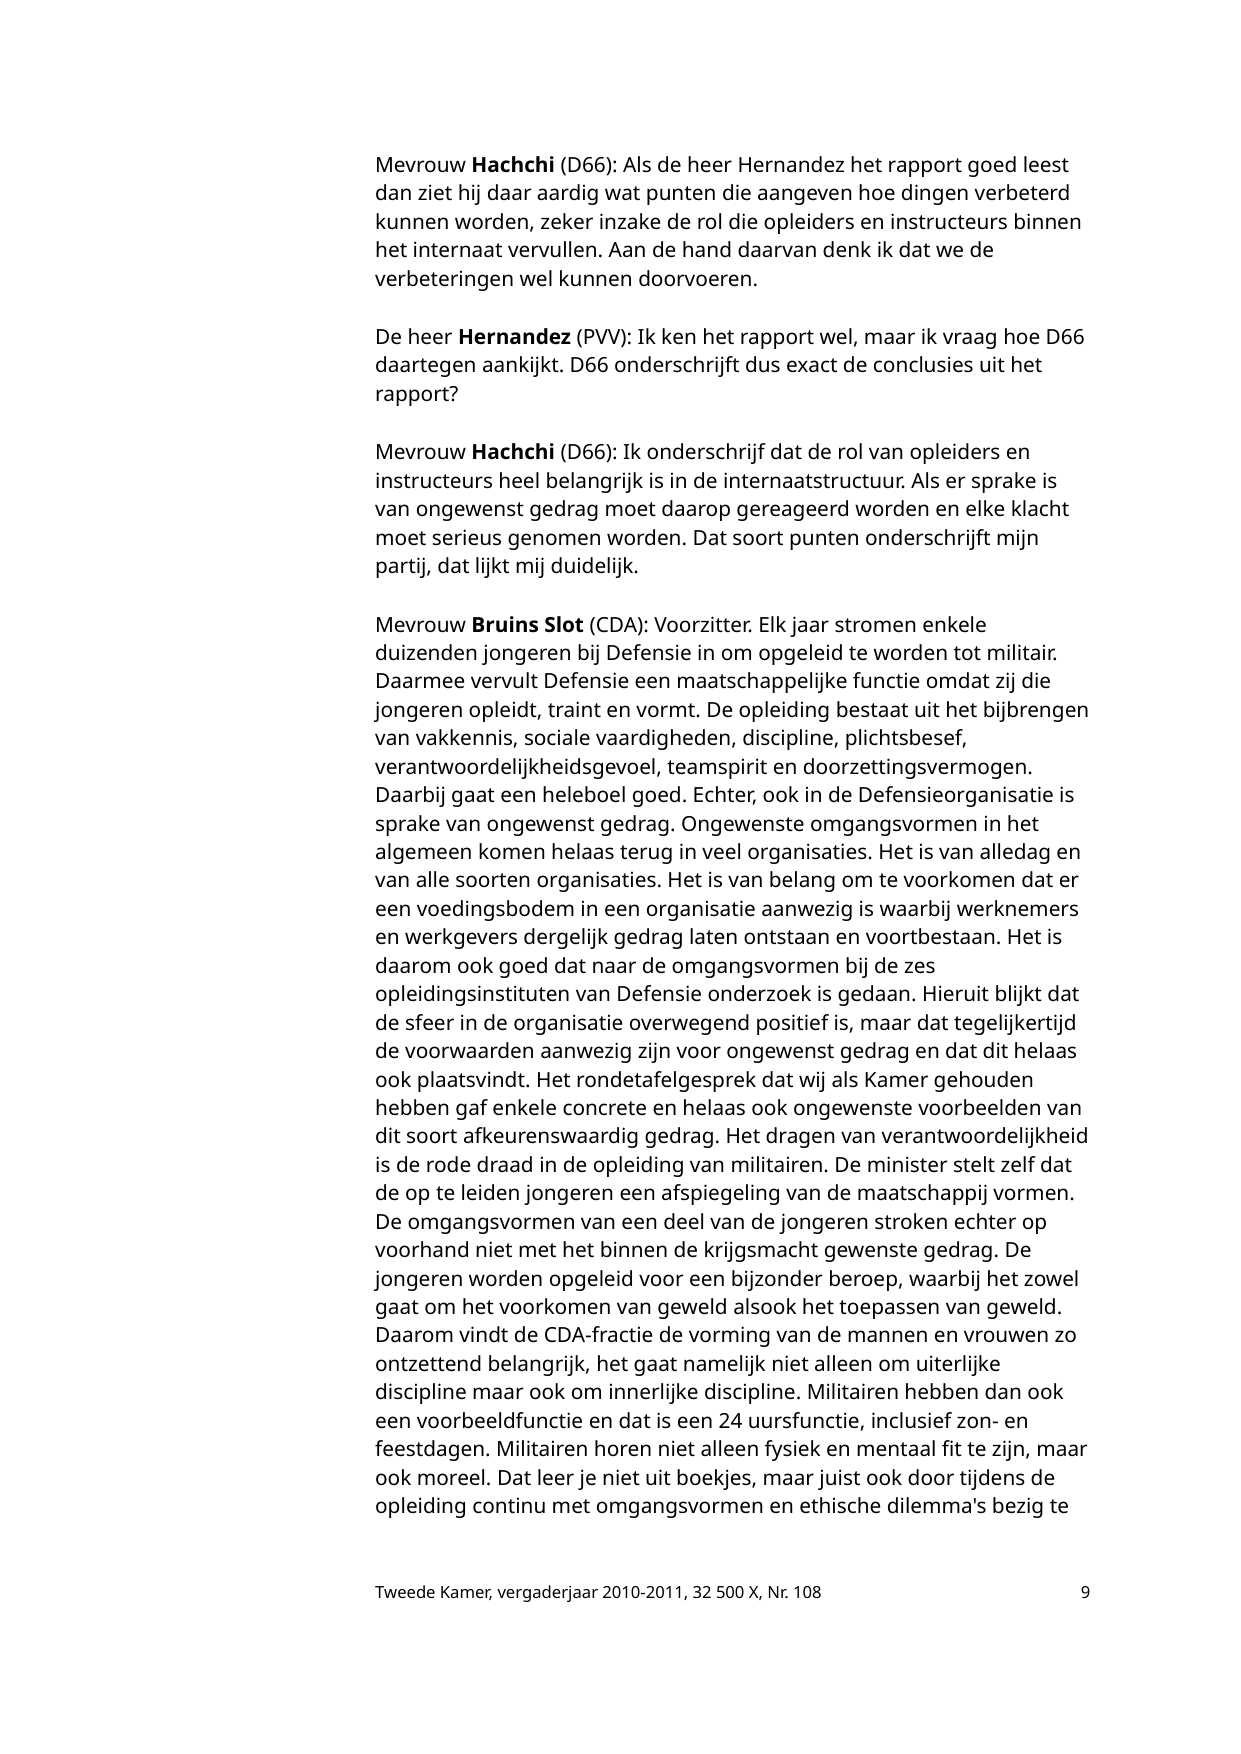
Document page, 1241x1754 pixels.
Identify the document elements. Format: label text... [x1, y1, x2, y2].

text Mevrouw Hachchi (D66): Als de heer Hernandez het rapport goed leest dan ziet hij daar aardig wat punten die aangeven hoe dingen verbeterd kunnen worden, zeker inzake de rol die opleiders en instructeurs binnen het internaat vervullen. Aan de hand daarvan denk ik dat we de verbeteringen wel kunnen doorvoeren. [375, 150, 1090, 292]
text Mevrouw Bruins Slot (CDA): Voorzitter. Elk jaar stromen enkele duizenden jongeren bij Defensie in om opgeleid te worden tot militair. Daarmee vervult Defensie een maatschappelijke functie omdat zij die jongeren opleidt, traint en vormt. De opleiding bestaat uit het bijbrengen van vakkennis, sociale vaardigheden, discipline, plichtsbesef, verantwoordelijkheidsgevoel, teamspirit en doorzettingsvermogen. Daarbij gaat een heleboel goed. Echter, ook in de Defensieorganisatie is sprake van ongewenst gedrag. Ongewenste omgangsvormen in het algemeen komen helaas terug in veel organisaties. Het is van alledag en van alle soorten organisaties. Het is van belang om te voorkomen dat er een voedingsbodem in een organisatie aanwezig is waarbij werknemers en werkgevers dergelijk gedrag laten ontstaan en voortbestaan. Het is daarom ook goed dat naar de omgangsvormen bij de zes opleidingsinstituten van Defensie onderzoek is gedaan. Hieruit blijkt dat de sfeer in de organisatie overwegend positief is, maar dat tegelijkertijd de voorwaarden aanwezig zijn voor ongewenst gedrag en dat dit helaas ook plaatsvindt. Het rondetafelgesprek dat wij als Kamer gehouden hebben gaf enkele concrete en helaas ook ongewenste voorbeelden van dit soort afkeurenswaardig gedrag. Het dragen van verantwoordelijkheid is de rode draad in de opleiding van militairen. De minister stelt zelf dat de op te leiden jongeren een afspiegeling van de maatschappij vormen. De omgangsvormen van een deel van de jongeren stroken echter op voorhand niet met het binnen de krijgsmacht gewenste gedrag. De jongeren worden opgeleid voor een bijzonder beroep, waarbij het zowel gaat om het voorkomen van geweld alsook het toepassen van geweld. Daarom vindt de CDA-fractie de vorming van de mannen en vrouwen zo ontzettend belangrijk, het gaat namelijk niet alleen om uiterlijke discipline maar ook om innerlijke discipline. Militairen hebben dan ook een voorbeeldfunctie en dat is een 24 uursfunctie, inclusief zon- en feestdagen. Militairen horen niet alleen fysiek en mentaal fit te zijn, maar ook moreel. Dat leer je niet uit boekjes, maar juist ook door tijdens de opleiding continu met omgangsvormen en ethische dilemma's bezig te [375, 610, 1090, 1520]
text Mevrouw Hachchi (D66): Ik onderschrijf dat de rol van opleiders en instructeurs heel belangrijk is in de internaatstructuur. Als er sprake is van ongewenst gedrag moet daarop gereageerd worden en elke klacht moet serieus genomen worden. Dat soort punten onderschrijft mijn partij, dat lijkt mij duidelijk. [375, 437, 1090, 580]
text De heer Hernandez (PVV): Ik ken het rapport wel, maar ik vraag hoe D66 daartegen aankijkt. D66 onderschrijft dus exact de conclusies uit het rapport? [375, 322, 1090, 407]
